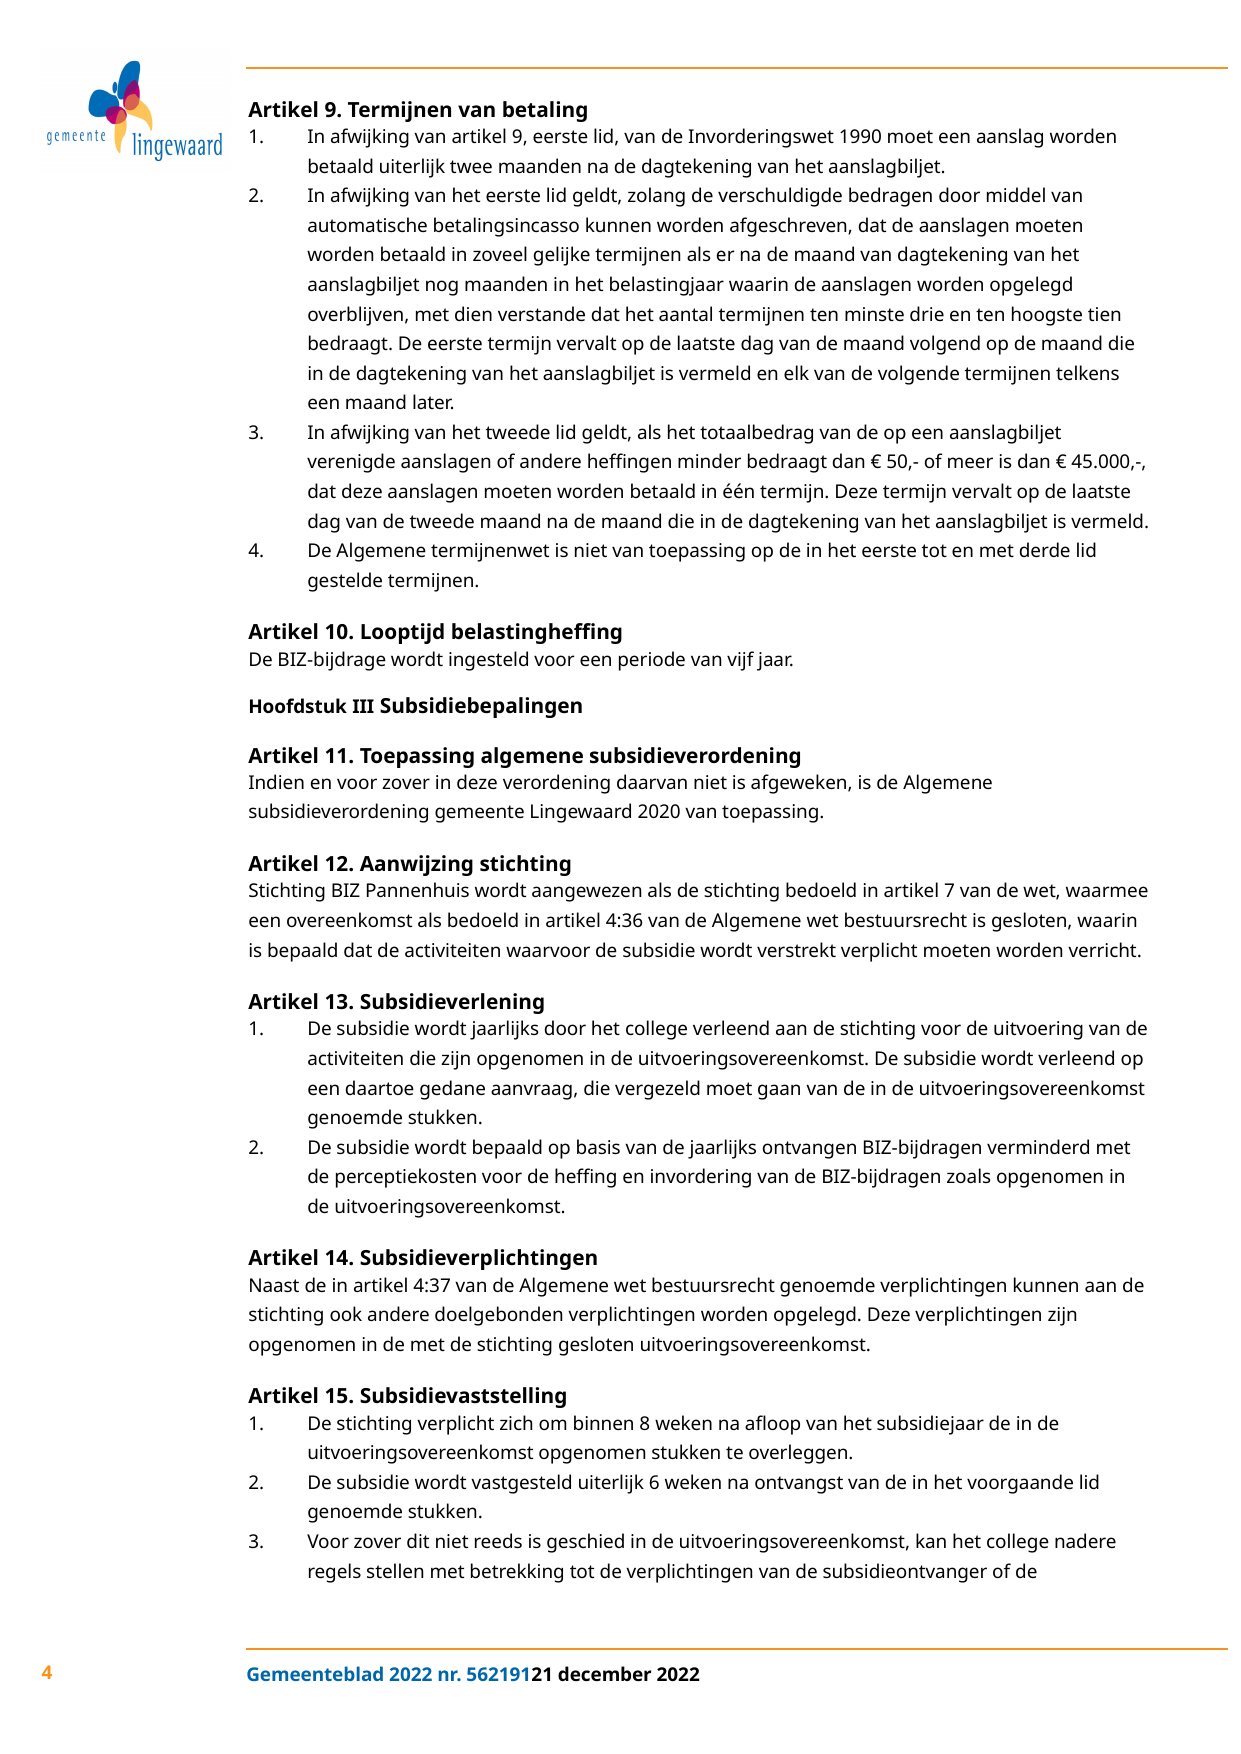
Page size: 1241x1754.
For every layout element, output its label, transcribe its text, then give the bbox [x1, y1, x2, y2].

text Stichting BIZ Pannenhuis wordt aangewezen als de stichting bedoeld in artikel 7 van de wet, waarmee een overeenkomst als bedoeld in artikel 4:36 van de Algemene wet bestuursrecht is gesloten, waarin is bepaald dat de activiteiten waarvoor de subsidie wordt verstrekt verplicht moeten worden verricht. [248, 878, 1152, 962]
list De subsidie wordt jaarlijks door het college verleend aan de stichting voor de uitvoering van de activiteiten die zijn opgenomen in de uitvoeringsovereenkomst. De subsidie wordt verleend op een daartoe gedane aanvraag, die vergezeld moet gaan van de in de uitvoeringsovereenkomst genoemde stukken. [248, 1016, 1152, 1130]
list In afwijking van artikel 9, eerste lid, van de Invorderingswet 1990 moet een aanslag worden betaald uiterlijk twee maanden na de dagtekening van het aanslagbiljet. [248, 123, 1152, 178]
text Artikel 14. Subsidieverplichtingen [248, 1243, 1152, 1272]
text Indien en voor zover in deze verordening daarvan niet is afgeweken, is de Algemene subsidieverordening gemeente Lingewaard 2020 van toepassing. [248, 769, 1152, 824]
list In afwijking van het eerste lid geldt, zolang de verschuldigde bedragen door middel van automatische betalingsincasso kunnen worden afgeschreven, dat de aanslagen moeten worden betaald in zoveel gelijke termijnen als er na de maand van dagtekening van het aanslagbiljet nog maanden in het belastingjaar waarin de aanslagen worden opgelegd overblijven, met dien verstande dat het aantal termijnen ten minste drie en ten hoogste tien bedraagt. De eerste termijn vervalt op de laatste dag van de maand volgend op de maand die in de dagtekening van het aanslagbiljet is vermeld en elk van de volgende termijnen telkens een maand later. [248, 182, 1152, 415]
text Artikel 12. Aanwijzing stichting [248, 849, 1152, 878]
list De subsidie wordt vastgesteld uiterlijk 6 weken na ontvangst van de in het voorgaande lid genoemde stukken. [248, 1469, 1152, 1524]
picture [41, 47, 231, 172]
list In afwijking van het tweede lid geldt, als het totaalbedrag van de op een aanslagbiljet verenigde aanslagen of andere heffingen minder bedraagt dan € 50,- of meer is dan € 45.000,-, dat deze aanslagen moeten worden betaald in één termijn. Deze termijn vervalt op de laatste dag van de tweede maand na de maand die in de dagtekening van het aanslagbiljet is vermeld. [248, 419, 1152, 533]
list De subsidie wordt bepaald op basis van de jaarlijks ontvangen BIZ-bijdragen verminderd met de perceptiekosten voor de heffing en invordering van de BIZ-bijdragen zoals opgenomen in de uitvoeringsovereenkomst. [248, 1134, 1152, 1219]
text Naast de in artikel 4:37 van de Algemene wet bestuursrecht genoemde verplichtingen kunnen aan de stichting ook andere doelgebonden verplichtingen worden opgelegd. Deze verplichtingen zijn opgenomen in de met de stichting gesloten uitvoeringsovereenkomst. [248, 1272, 1152, 1357]
list De stichting verplicht zich om binnen 8 weken na afloop van het subsidiejaar de in de uitvoeringsovereenkomst opgenomen stukken te overleggen. [248, 1410, 1152, 1465]
text Hoofdstuk III Subsidiebepalingen [248, 691, 1152, 720]
list De Algemene termijnenwet is niet van toepassing op de in het eerste tot en met derde lid gestelde termijnen. [248, 537, 1152, 593]
text Artikel 9. Termijnen van betaling [248, 95, 1152, 123]
text Artikel 11. Toepassing algemene subsidieverordening [248, 741, 1152, 769]
text Artikel 13. Subsidieverlening [248, 987, 1152, 1016]
text Artikel 10. Looptijd belastingheffing [248, 617, 1152, 646]
text Artikel 15. Subsidievaststelling [248, 1382, 1152, 1410]
list Voor zover dit niet reeds is geschied in de uitvoeringsovereenkomst, kan het college nadere regels stellen met betrekking tot de verplichtingen van de subsidieontvanger of de [248, 1528, 1152, 1584]
text De BIZ-bijdrage wordt ingesteld voor een periode van vijf jaar. [248, 646, 1152, 672]
